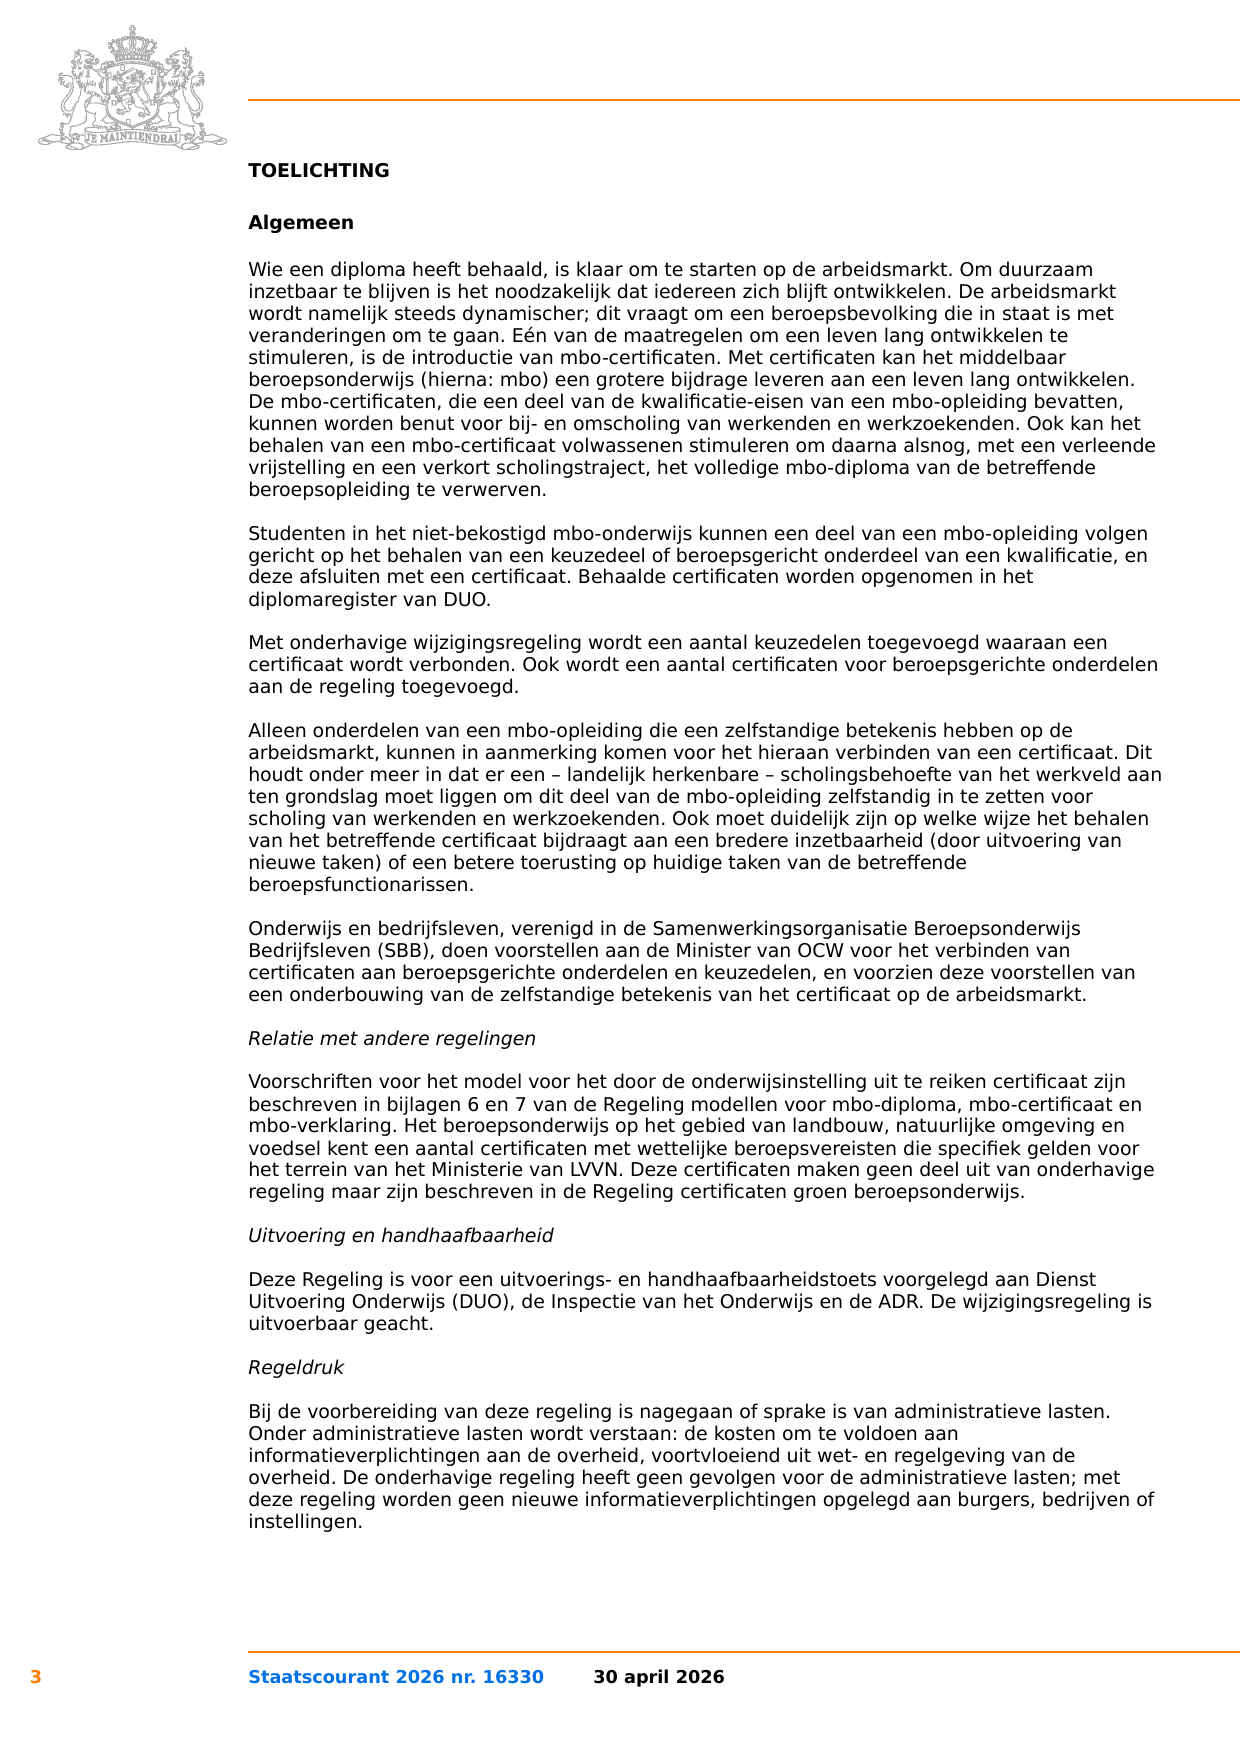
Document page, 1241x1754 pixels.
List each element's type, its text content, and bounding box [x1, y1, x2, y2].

subtitle Relatie met andere regelingen [248, 1028, 1163, 1049]
text Deze Regeling is voor een uitvoerings- en handhaafbaarheidstoets voorgelegd aan Dienst Uitvoering Onderwijs (DUO), de Inspectie van het Onderwijs en de ADR. De wijzigingsregeling is uitvoerbaar geacht. [248, 1269, 1163, 1335]
text Voorschriften voor het model voor het door de onderwijsinstelling uit te reiken certificaat zijn beschreven in bijlagen 6 en 7 van de Regeling modellen voor mbo-diploma, mbo-certificaat en mbo-verklaring. Het beroepsonderwijs op het gebied van landbouw, natuurlijke omgeving en voedsel kent een aantal certificaten met wettelijke beroepsvereisten die specifiek gelden voor het terrein van het Ministerie van LVVN. Deze certificaten maken geen deel uit van onderhavige regeling maar zijn beschreven in de Regeling certificaten groen beroepsonderwijs. [248, 1071, 1163, 1203]
text Studenten in het niet-bekostigd mbo-onderwijs kunnen een deel van een mbo-opleiding volgen gericht op het behalen van een keuzedeel of beroepsgericht onderdeel van een kwalificatie, en deze afsluiten met een certificaat. Behaalde certificaten worden opgenomen in het diplomaregister van DUO. [248, 522, 1163, 610]
subtitle Regeldruk [248, 1357, 1163, 1379]
subtitle TOELICHTING [248, 160, 1163, 182]
text Wie een diploma heeft behaald, is klaar om te starten op de arbeidsmarkt. Om duurzaam inzetbaar te blijven is het noodzakelijk dat iedereen zich blijft ontwikkelen. De arbeidsmarkt wordt namelijk steeds dynamischer; dit vraagt om een beroepsbevolking die in staat is met veranderingen om te gaan. Eén van de maatregelen om een leven lang ontwikkelen te stimuleren, is de introductie van mbo-certificaten. Met certificaten kan het middelbaar beroepsonderwijs (hierna: mbo) een grotere bijdrage leveren aan een leven lang ontwikkelen. De mbo-certificaten, die een deel van de kwalificatie-eisen van een mbo-opleiding bevatten, kunnen worden benut voor bij- en omscholing van werkenden en werkzoekenden. Ook kan het behalen van een mbo-certificaat volwassenen stimuleren om daarna alsnog, met een verleende vrijstelling en een verkort scholingstraject, het volledige mbo-diploma van de betreffende beroepsopleiding te verwerven. [248, 259, 1163, 501]
subtitle Uitvoering en handhaafbaarheid [248, 1225, 1163, 1247]
picture [38, 25, 227, 150]
text Met onderhavige wijzigingsregeling wordt een aantal keuzedelen toegevoegd waaraan een certificaat wordt verbonden. Ook wordt een aantal certificaten voor beroepsgerichte onderdelen aan de regeling toegevoegd. [248, 632, 1163, 698]
text Bij de voorbereiding van deze regeling is nagegaan of sprake is van administratieve lasten. Onder administratieve lasten wordt verstaan: de kosten om te voldoen aan informatieverplichtingen aan de overheid, voortvloeiend uit wet- en regelgeving van de overheid. De onderhavige regeling heeft geen gevolgen voor de administratieve lasten; met deze regeling worden geen nieuwe informatieverplichtingen opgelegd aan burgers, bedrijven of instellingen. [248, 1401, 1163, 1533]
text Onderwijs en bedrijfsleven, verenigd in de Samenwerkingsorganisatie Beroepsonderwijs Bedrijfsleven (SBB), doen voorstellen aan de Minister van OCW voor het verbinden van certificaten aan beroepsgerichte onderdelen en keuzedelen, en voorzien deze voorstellen van een onderbouwing van de zelfstandige betekenis van het certificaat op de arbeidsmarkt. [248, 918, 1163, 1006]
subtitle Algemeen [248, 212, 1163, 234]
text Alleen onderdelen van een mbo-opleiding die een zelfstandige betekenis hebben op de arbeidsmarkt, kunnen in aanmerking komen voor het hieraan verbinden van een certificaat. Dit houdt onder meer in dat er een – landelijk herkenbare – scholingsbehoefte van het werkveld aan ten grondslag moet liggen om dit deel van de mbo-opleiding zelfstandig in te zetten voor scholing van werkenden en werkzoekenden. Ook moet duidelijk zijn op welke wijze het behalen van het betreffende certificaat bijdraagt aan een bredere inzetbaarheid (door uitvoering van nieuwe taken) of een betere toerusting op huidige taken van de betreffende beroepsfunctionarissen. [248, 720, 1163, 896]
